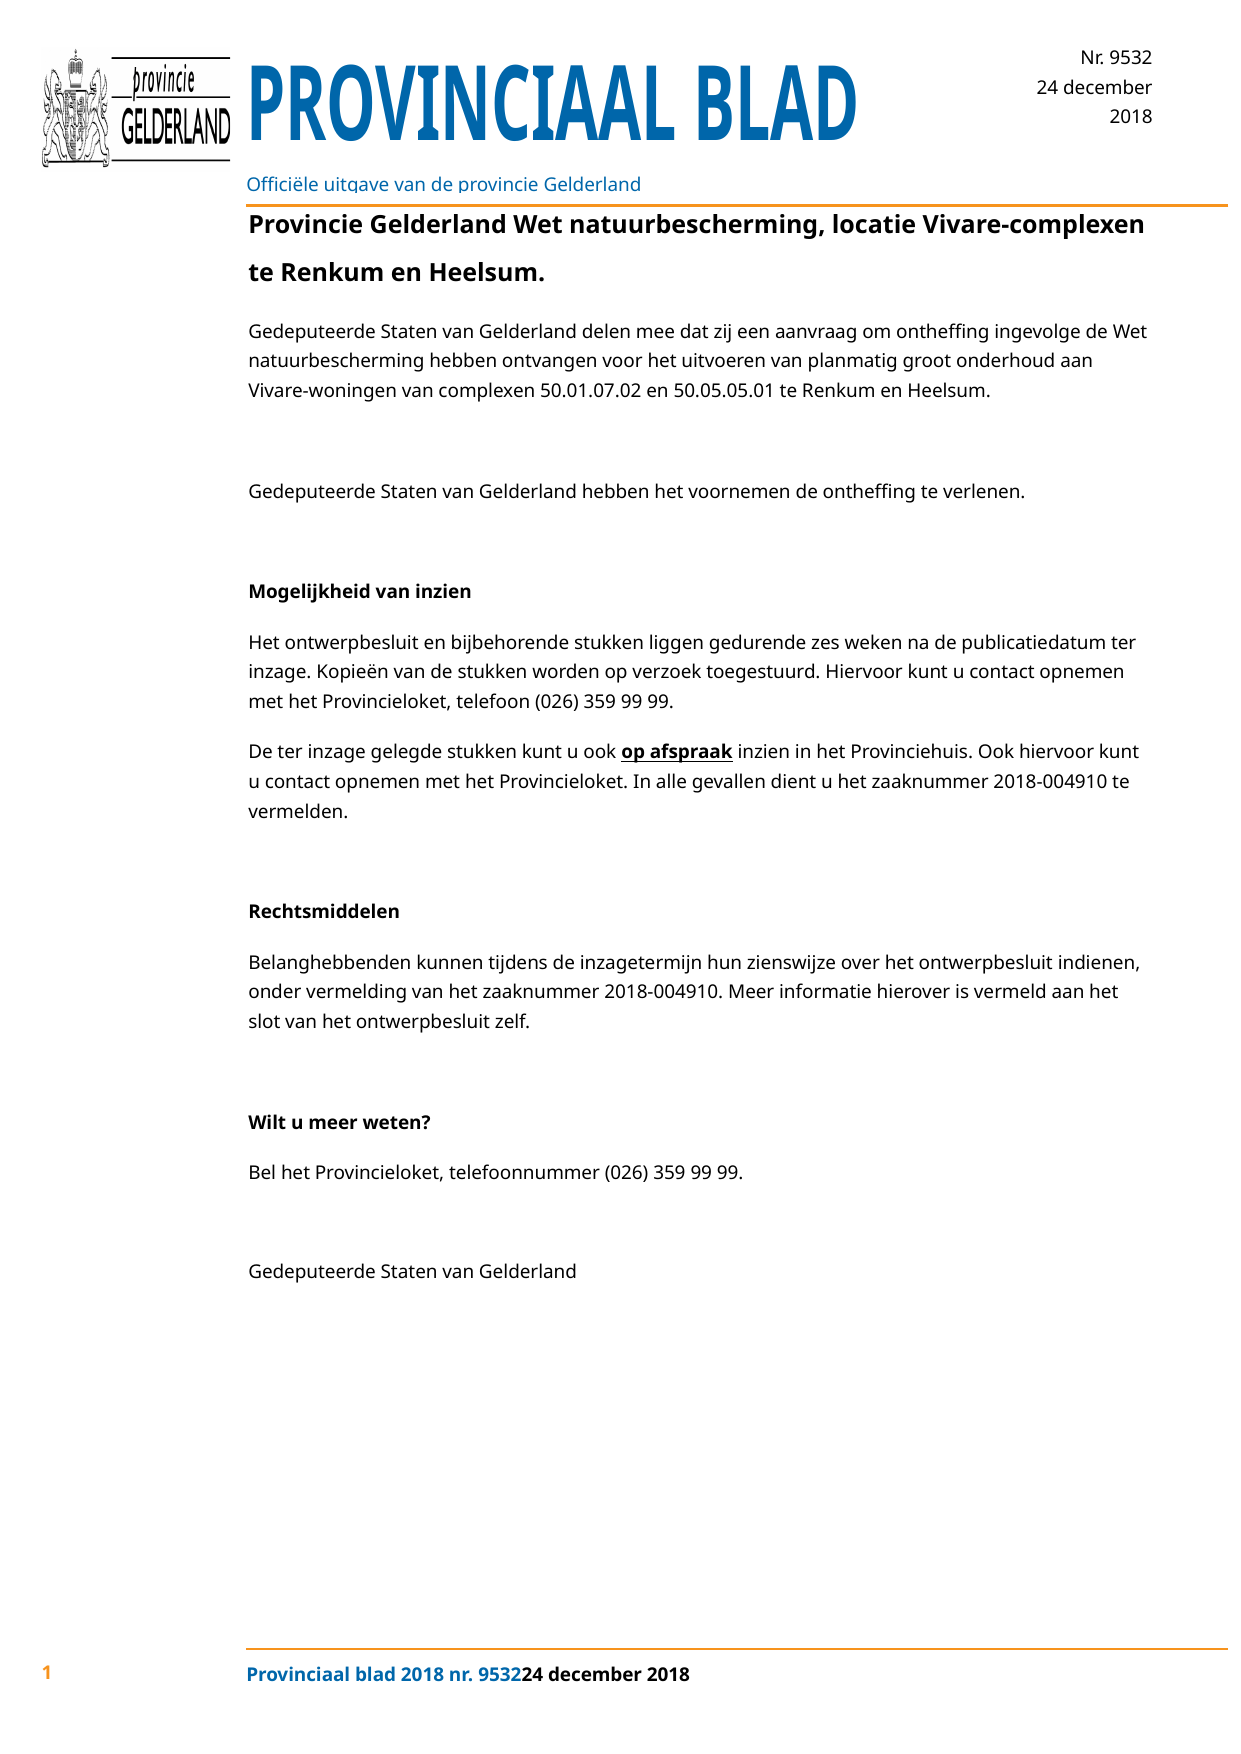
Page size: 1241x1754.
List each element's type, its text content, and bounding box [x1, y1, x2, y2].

text Provincie Gelderland Wet natuurbescherming, locatie Vivare-complexen te Renkum en Heelsum. [248, 207, 1152, 288]
text Gedeputeerde Staten van Gelderland [248, 1258, 1152, 1283]
text Belanghebbenden kunnen tijdens de inzagetermijn hun zienswijze over het ontwerpbesluit indienen, onder vermelding van het zaaknummer 2018-004910. Meer informatie hierover is vermeld aan het slot van het ontwerpbesluit zelf. [248, 949, 1152, 1034]
text De ter inzage gelegde stukken kunt u ook op afspraak inzien in het Provinciehuis. Ook hiervoor kunt u contact opnemen met het Provincieloket. In alle gevallen dient u het zaaknummer 2018-004910 te vermelden. [248, 739, 1152, 824]
text Bel het Provincieloket, telefoonnummer (026) 359 99 99. [248, 1159, 1152, 1185]
text Het ontwerpbesluit en bijbehorende stukken liggen gedurende zes weken na de publicatiedatum ter inzage. Kopieën van de stukken worden op verzoek toegestuurd. Hiervoor kunt u contact opnemen met het Provincieloket, telefoon (026) 359 99 99. [248, 629, 1152, 714]
picture [41, 47, 231, 172]
text Gedeputeerde Staten van Gelderland hebben het voornemen de ontheffing te verlenen. [248, 478, 1152, 504]
text Wilt u meer weten? [248, 1109, 1152, 1135]
text Gedeputeerde Staten van Gelderland delen mee dat zij een aanvraag om ontheffing ingevolge de Wet natuurbescherming hebben ontvangen voor het uitvoeren van planmatig groot onderhoud aan Vivare-woningen van complexen 50.01.07.02 en 50.05.05.01 te Renkum en Heelsum. [248, 318, 1152, 403]
text Mogelijkheid van inzien [248, 579, 1152, 604]
text Rechtsmiddelen [248, 899, 1152, 924]
